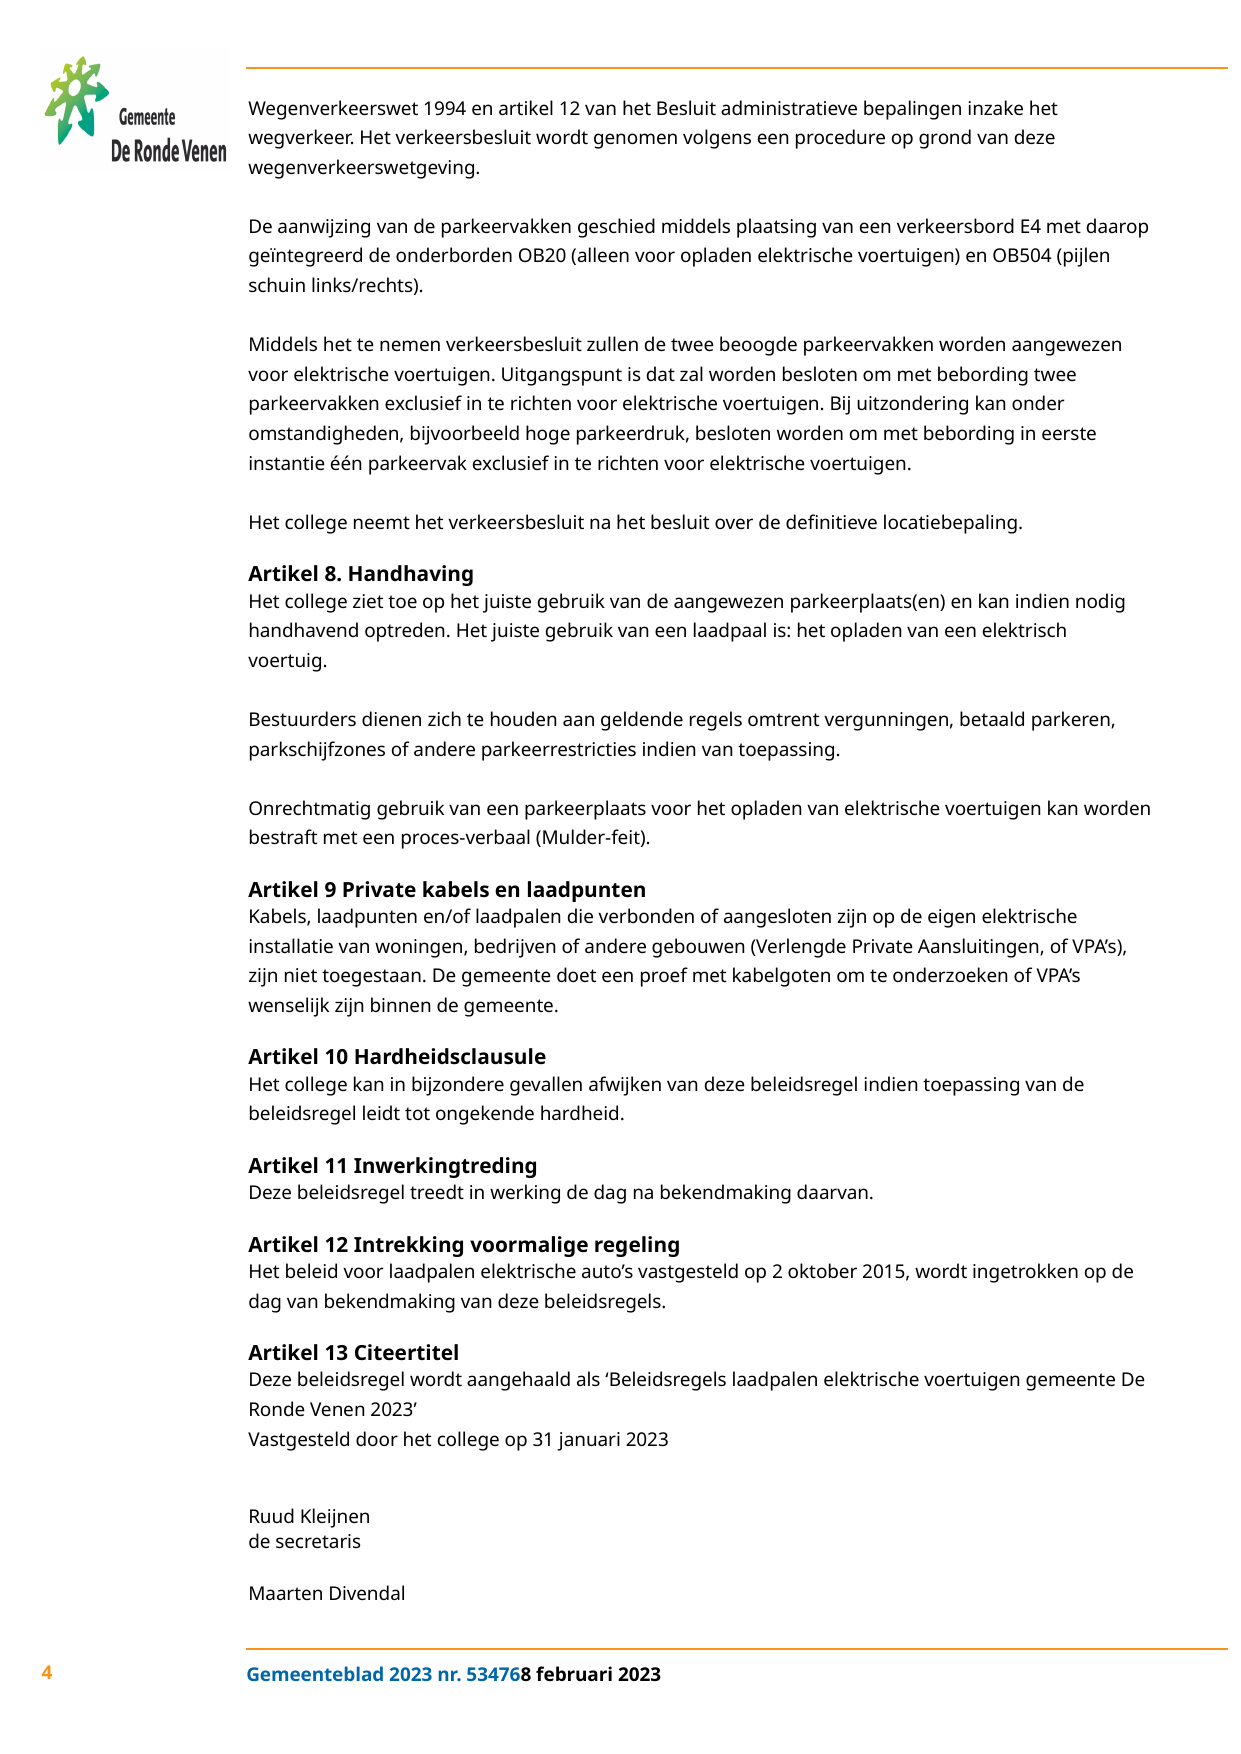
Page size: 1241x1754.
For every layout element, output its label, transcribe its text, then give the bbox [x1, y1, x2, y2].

text Middels het te nemen verkeersbesluit zullen de twee beoogde parkeervakken worden aangewezen voor elektrische voertuigen. Uitgangspunt is dat zal worden besloten om met bebording twee parkeervakken exclusief in te richten voor elektrische voertuigen. Bij uitzondering kan onder omstandigheden, bijvoorbeeld hoge parkeerdruk, besloten worden om met bebording in eerste instantie één parkeervak exclusief in te richten voor elektrische voertuigen. [248, 331, 1152, 476]
text Het college ziet toe op het juiste gebruik van de aangewezen parkeerplaats(en) en kan indien nodig handhavend optreden. Het juiste gebruik van een laadpaal is: het opladen van een elektrisch voertuig. [248, 588, 1152, 673]
text Deze beleidsregel wordt aangehaald als ‘Beleidsregels laadpalen elektrische voertuigen gemeente De Ronde Venen 2023’ [248, 1367, 1152, 1422]
text Ruud Kleijnen [248, 1503, 1152, 1529]
text Wegenverkeerswet 1994 en artikel 12 van het Besluit administratieve bepalingen inzake het wegverkeer. Het verkeersbesluit wordt genomen volgens een procedure op grond van deze wegenverkeerswetgeving. [248, 95, 1152, 180]
text Artikel 11 Inwerkingtreding [248, 1151, 1152, 1179]
text Het beleid voor laadpalen elektrische auto’s vastgesteld op 2 oktober 2015, wordt ingetrokken op de dag van bekendmaking van deze beleidsregels. [248, 1258, 1152, 1313]
text Het college neemt het verkeersbesluit na het besluit over de definitieve locatiebepaling. [248, 509, 1152, 535]
text Artikel 9 Private kabels en laadpunten [248, 875, 1152, 903]
text De aanwijzing van de parkeervakken geschied middels plaatsing van een verkeersbord E4 met daarop geïntegreerd de onderborden OB20 (alleen voor opladen elektrische voertuigen) en OB504 (pijlen schuin links/rechts). [248, 213, 1152, 298]
text Kabels, laadpunten en/of laadpalen die verbonden of aangesloten zijn op de eigen elektrische installatie van woningen, bedrijven of andere gebouwen (Verlengde Private Aansluitingen, of VPA’s), zijn niet toegestaan. De gemeente doet een proef met kabelgoten om te onderzoeken of VPA’s wenselijk zijn binnen de gemeente. [248, 903, 1152, 1018]
text Artikel 12 Intrekking voormalige regeling [248, 1230, 1152, 1258]
text Vastgesteld door het college op 31 januari 2023 [248, 1426, 1152, 1452]
text Deze beleidsregel treedt in werking de dag na bekendmaking daarvan. [248, 1179, 1152, 1205]
text Artikel 13 Citeertitel [248, 1338, 1152, 1367]
text Artikel 8. Handhaving [248, 559, 1152, 588]
text Maarten Divendal [248, 1580, 1152, 1606]
picture [41, 47, 231, 172]
text Onrechtmatig gebruik van een parkeerplaats voor het opladen van elektrische voertuigen kan worden bestraft met een proces-verbaal (Mulder-feit). [248, 795, 1152, 850]
text Bestuurders dienen zich te houden aan geldende regels omtrent vergunningen, betaald parkeren, parkschijfzones of andere parkeerrestricties indien van toepassing. [248, 706, 1152, 761]
text de secretaris [248, 1529, 1152, 1554]
text Het college kan in bijzondere gevallen afwijken van deze beleidsregel indien toepassing van de beleidsregel leidt tot ongekende hardheid. [248, 1071, 1152, 1126]
text Artikel 10 Hardheidsclausule [248, 1042, 1152, 1071]
